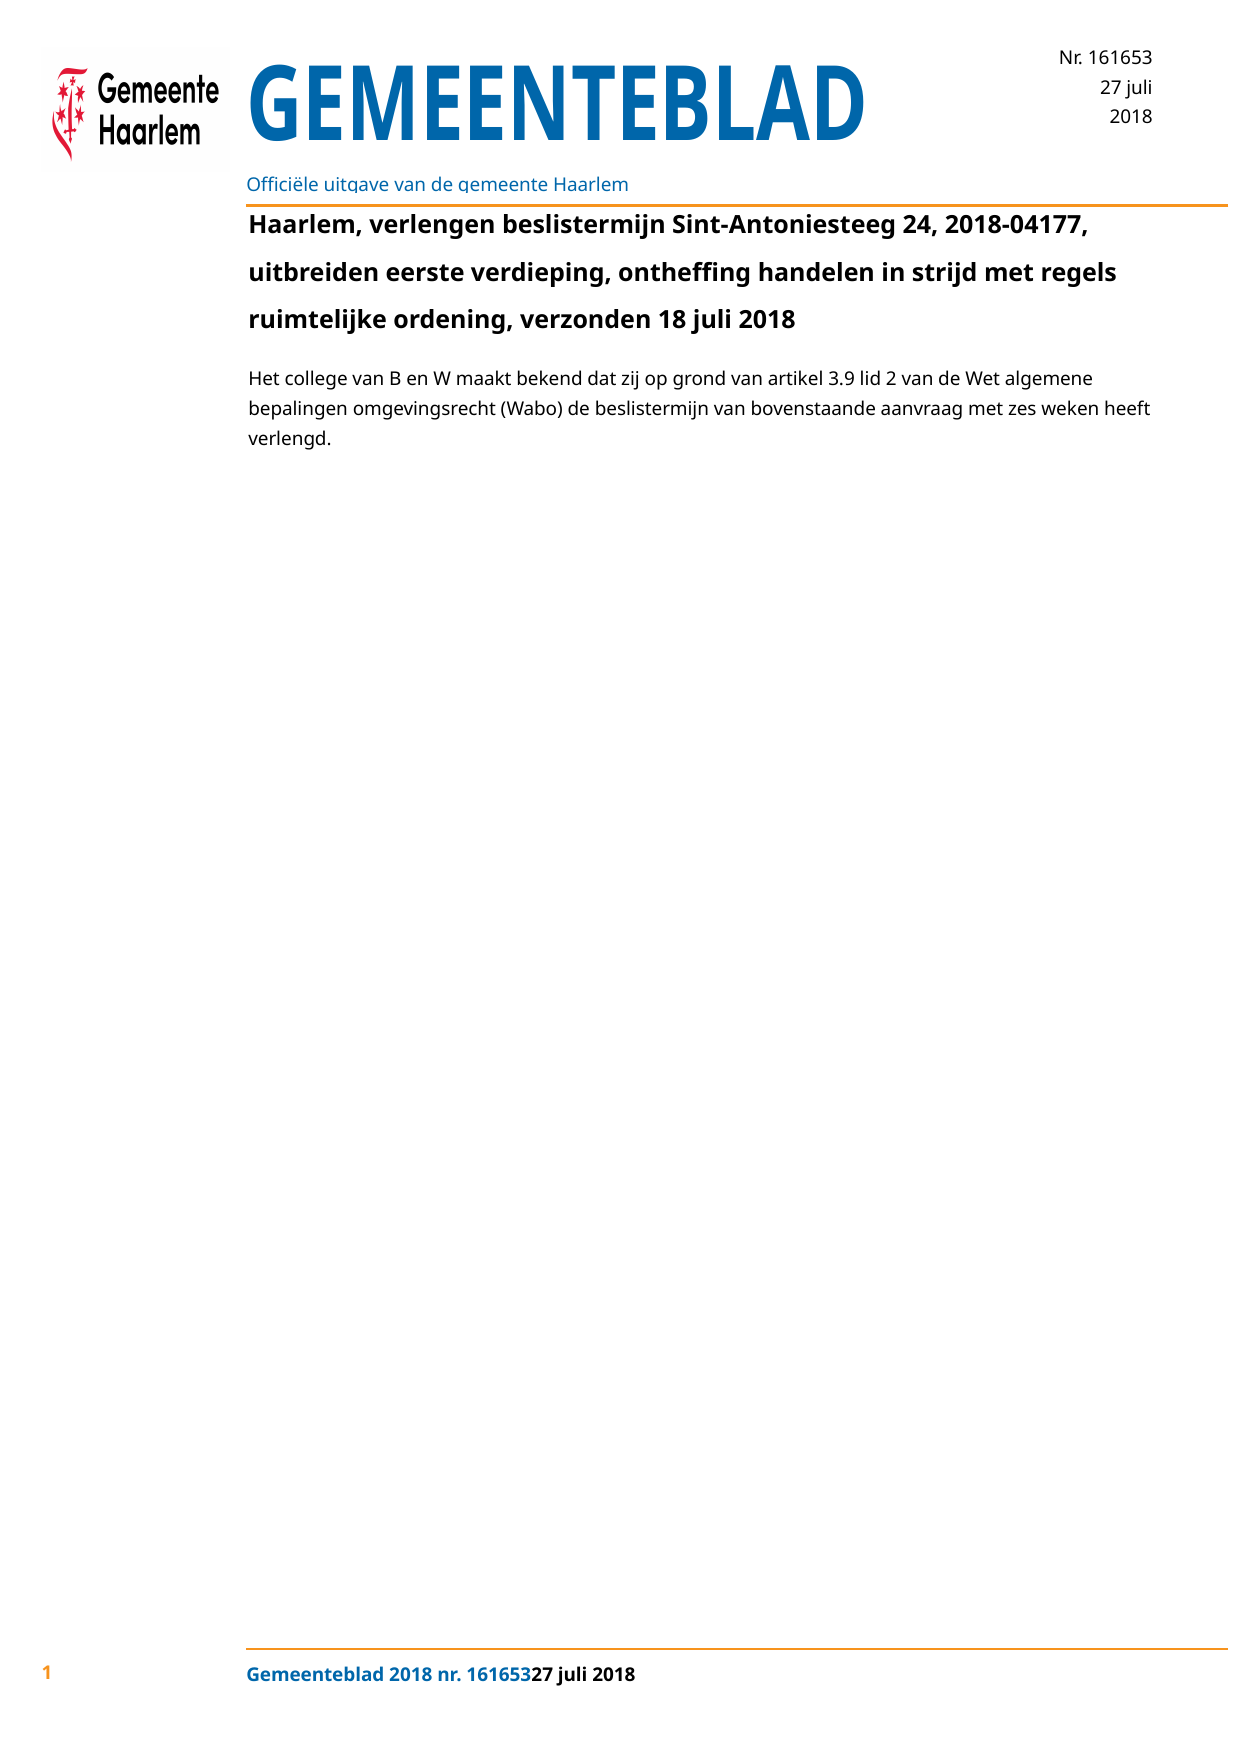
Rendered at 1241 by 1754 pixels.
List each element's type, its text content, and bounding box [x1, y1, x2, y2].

text Haarlem, verlengen beslistermijn Sint-Antoniesteeg 24, 2018-04177, uitbreiden eerste verdieping, ontheffing handelen in strijd met regels ruimtelijke ordening, verzonden 18 juli 2018 [248, 207, 1152, 336]
text Het college van B en W maakt bekend dat zij op grond van artikel 3.9 lid 2 van de Wet algemene bepalingen omgevingsrecht (Wabo) de beslistermijn van bovenstaande aanvraag met zes weken heeft verlengd. [248, 366, 1152, 450]
picture [41, 47, 231, 172]
